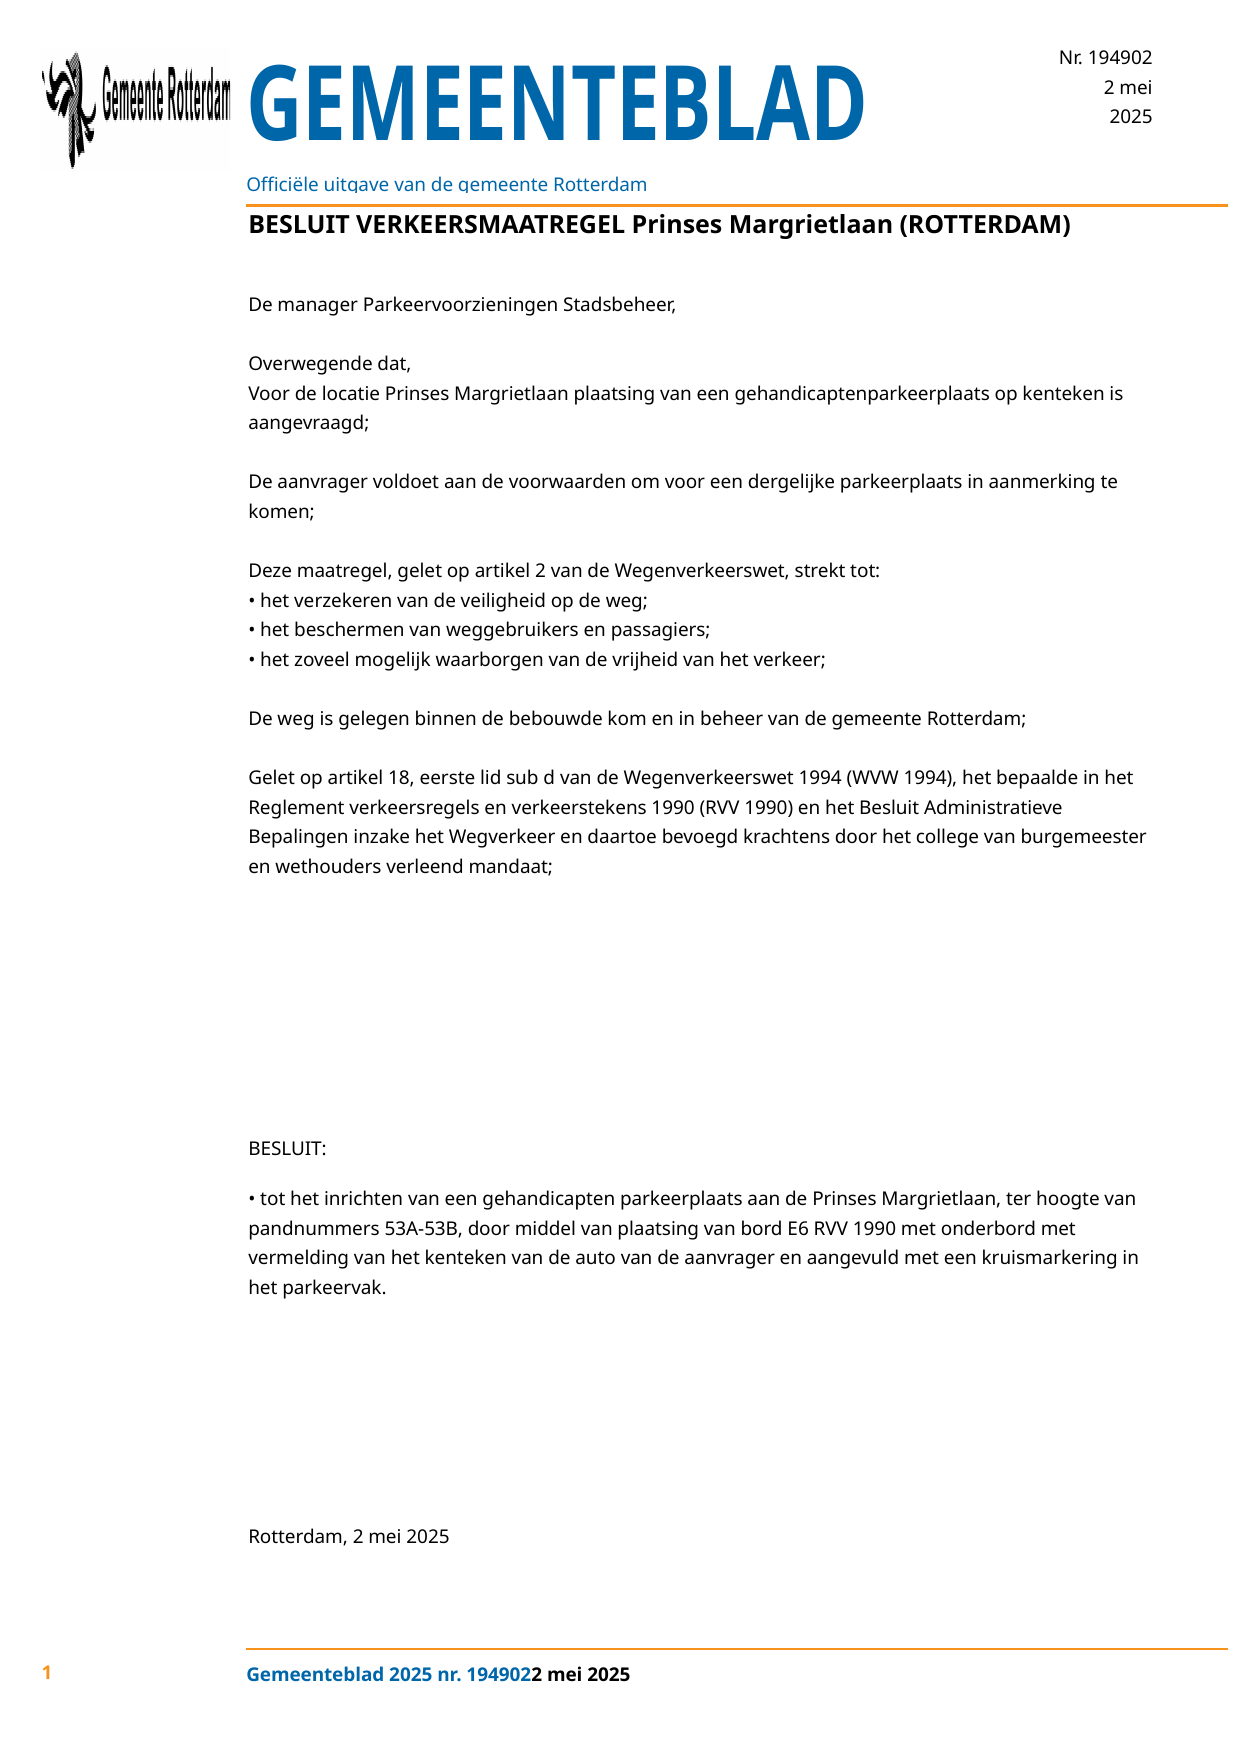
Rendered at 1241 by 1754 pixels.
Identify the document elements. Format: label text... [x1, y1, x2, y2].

text • het beschermen van weggebruikers en passagiers; [248, 616, 1152, 642]
text BESLUIT: [248, 1135, 1152, 1161]
text Rotterdam, 2 mei 2025 [248, 1523, 1152, 1549]
text Deze maatregel, gelet op artikel 2 van de Wegenverkeerswet, strekt tot: [248, 557, 1152, 583]
text Voor de locatie Prinses Margrietlaan plaatsing van een gehandicaptenparkeerplaats op kenteken is aangevraagd; [248, 380, 1152, 435]
picture [41, 47, 231, 172]
text De aanvrager voldoet aan de voorwaarden om voor een dergelijke parkeerplaats in aanmerking te komen; [248, 468, 1152, 524]
text • tot het inrichten van een gehandicapten parkeerplaats aan de Prinses Margrietlaan, ter hoogte van pandnummers 53A-53B, door middel van plaatsing van bord E6 RVV 1990 met onderbord met vermelding van het kenteken van de auto van de aanvrager en aangevuld met een kruismarkering in het parkeervak. [248, 1185, 1152, 1300]
text • het verzekeren van de veiligheid op de weg; [248, 587, 1152, 613]
text Overwegende dat, [248, 350, 1152, 376]
text De manager Parkeervoorzieningen Stadsbeheer, [248, 291, 1152, 317]
text • het zoveel mogelijk waarborgen van de vrijheid van het verkeer; [248, 646, 1152, 672]
text Gelet op artikel 18, eerste lid sub d van de Wegenverkeerswet 1994 (WVW 1994), het bepaalde in het Reglement verkeersregels en verkeerstekens 1990 (RVV 1990) en het Besluit Administratieve Bepalingen inzake het Wegverkeer en daartoe bevoegd krachtens door het college van burgemeester en wethouders verleend mandaat; [248, 764, 1152, 879]
text De weg is gelegen binnen de bebouwde kom en in beheer van de gemeente Rotterdam; [248, 705, 1152, 731]
text BESLUIT VERKEERSMAATREGEL Prinses Margrietlaan (ROTTERDAM) [248, 207, 1152, 241]
